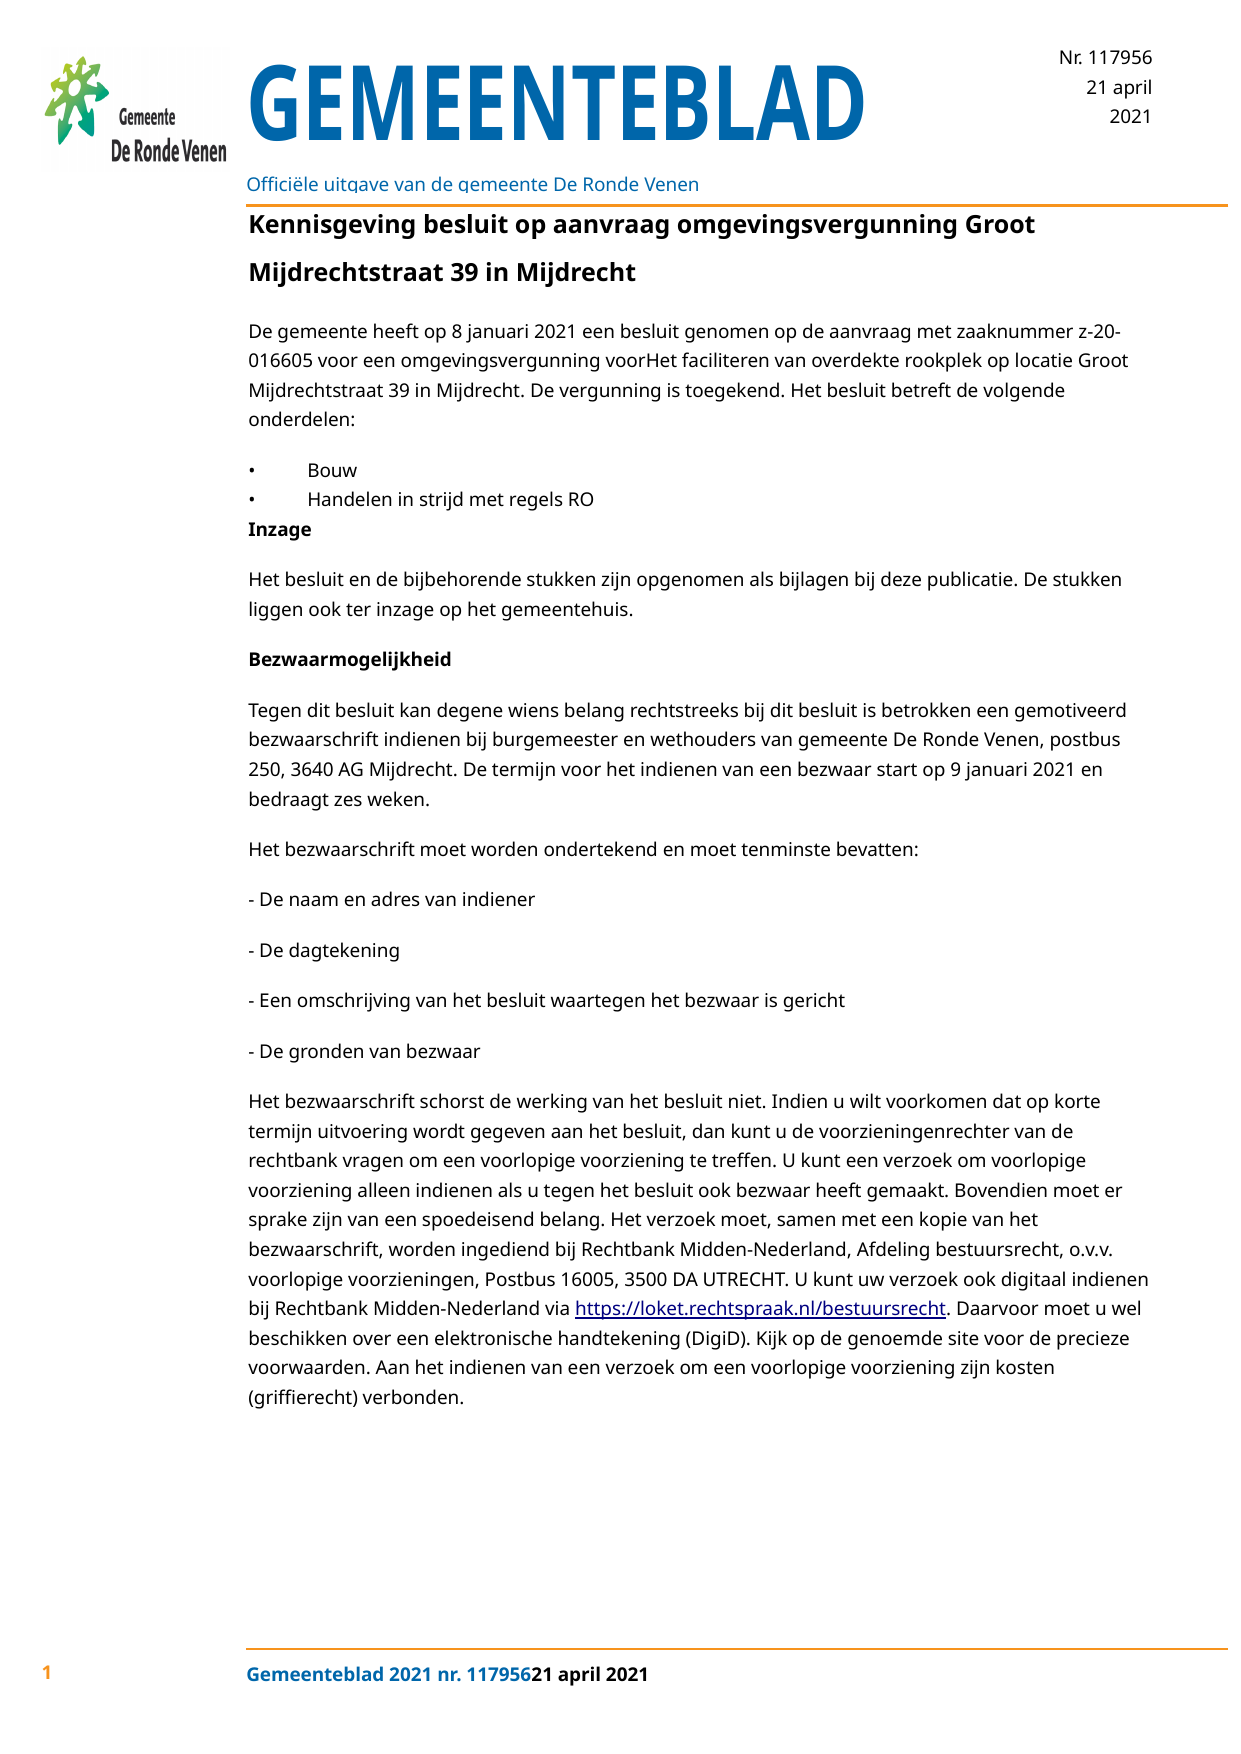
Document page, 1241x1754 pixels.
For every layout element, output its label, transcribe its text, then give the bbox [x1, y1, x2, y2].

text Inzage [248, 516, 1152, 542]
text Het bezwaarschrift schorst de werking van het besluit niet. Indien u wilt voorkomen dat op korte termijn uitvoering wordt gegeven aan het besluit, dan kunt u de voorzieningenrechter van de rechtbank vragen om een voorlopige voorziening te treffen. U kunt een verzoek om voorlopige voorziening alleen indienen als u tegen het besluit ook bezwaar heeft gemaakt. Bovendien moet er sprake zijn van een spoedeisend belang. Het verzoek moet, samen met een kopie van het bezwaarschrift, worden ingediend bij Rechtbank Midden-Nederland, Afdeling bestuursrecht, o.v.v. voorlopige voorzieningen, Postbus 16005, 3500 DA UTRECHT. U kunt uw verzoek ook digitaal indienen bij Rechtbank Midden-Nederland via https://loket.rechtspraak.nl/bestuursrecht. Daarvoor moet u wel beschikken over een elektronische handtekening (DigiD). Kijk op de genoemde site voor de precieze voorwaarden. Aan het indienen van een verzoek om een voorlopige voorziening zijn kosten (griffierecht) verbonden. [248, 1088, 1152, 1410]
text Kennisgeving besluit op aanvraag omgevingsvergunning Groot Mijdrechtstraat 39 in Mijdrecht [248, 207, 1152, 288]
list Handelen in strijd met regels RO [248, 487, 1152, 512]
text - De naam en adres van indiener [248, 887, 1152, 912]
text - Een omschrijving van het besluit waartegen het bezwaar is gericht [248, 987, 1152, 1013]
text - De gronden van bezwaar [248, 1038, 1152, 1064]
text Het besluit en de bijbehorende stukken zijn opgenomen als bijlagen bij deze publicatie. De stukken liggen ook ter inzage op het gemeentehuis. [248, 567, 1152, 622]
text Bezwaarmogelijkheid [248, 647, 1152, 672]
list Bouw [248, 457, 1152, 483]
text - De dagtekening [248, 937, 1152, 963]
text Het bezwaarschrift moet worden ondertekend en moet tenminste bevatten: [248, 836, 1152, 862]
text De gemeente heeft op 8 januari 2021 een besluit genomen op de aanvraag met zaaknummer z-20-016605 voor een omgevingsvergunning voorHet faciliteren van overdekte rookplek op locatie Groot Mijdrechtstraat 39 in Mijdrecht. De vergunning is toegekend. Het besluit betreft de volgende onderdelen: [248, 318, 1152, 432]
picture [41, 47, 231, 172]
text Tegen dit besluit kan degene wiens belang rechtstreeks bij dit besluit is betrokken een gemotiveerd bezwaarschrift indienen bij burgemeester en wethouders van gemeente De Ronde Venen, postbus 250, 3640 AG Mijdrecht. De termijn voor het indienen van een bezwaar start op 9 januari 2021 en bedraagt zes weken. [248, 697, 1152, 812]
